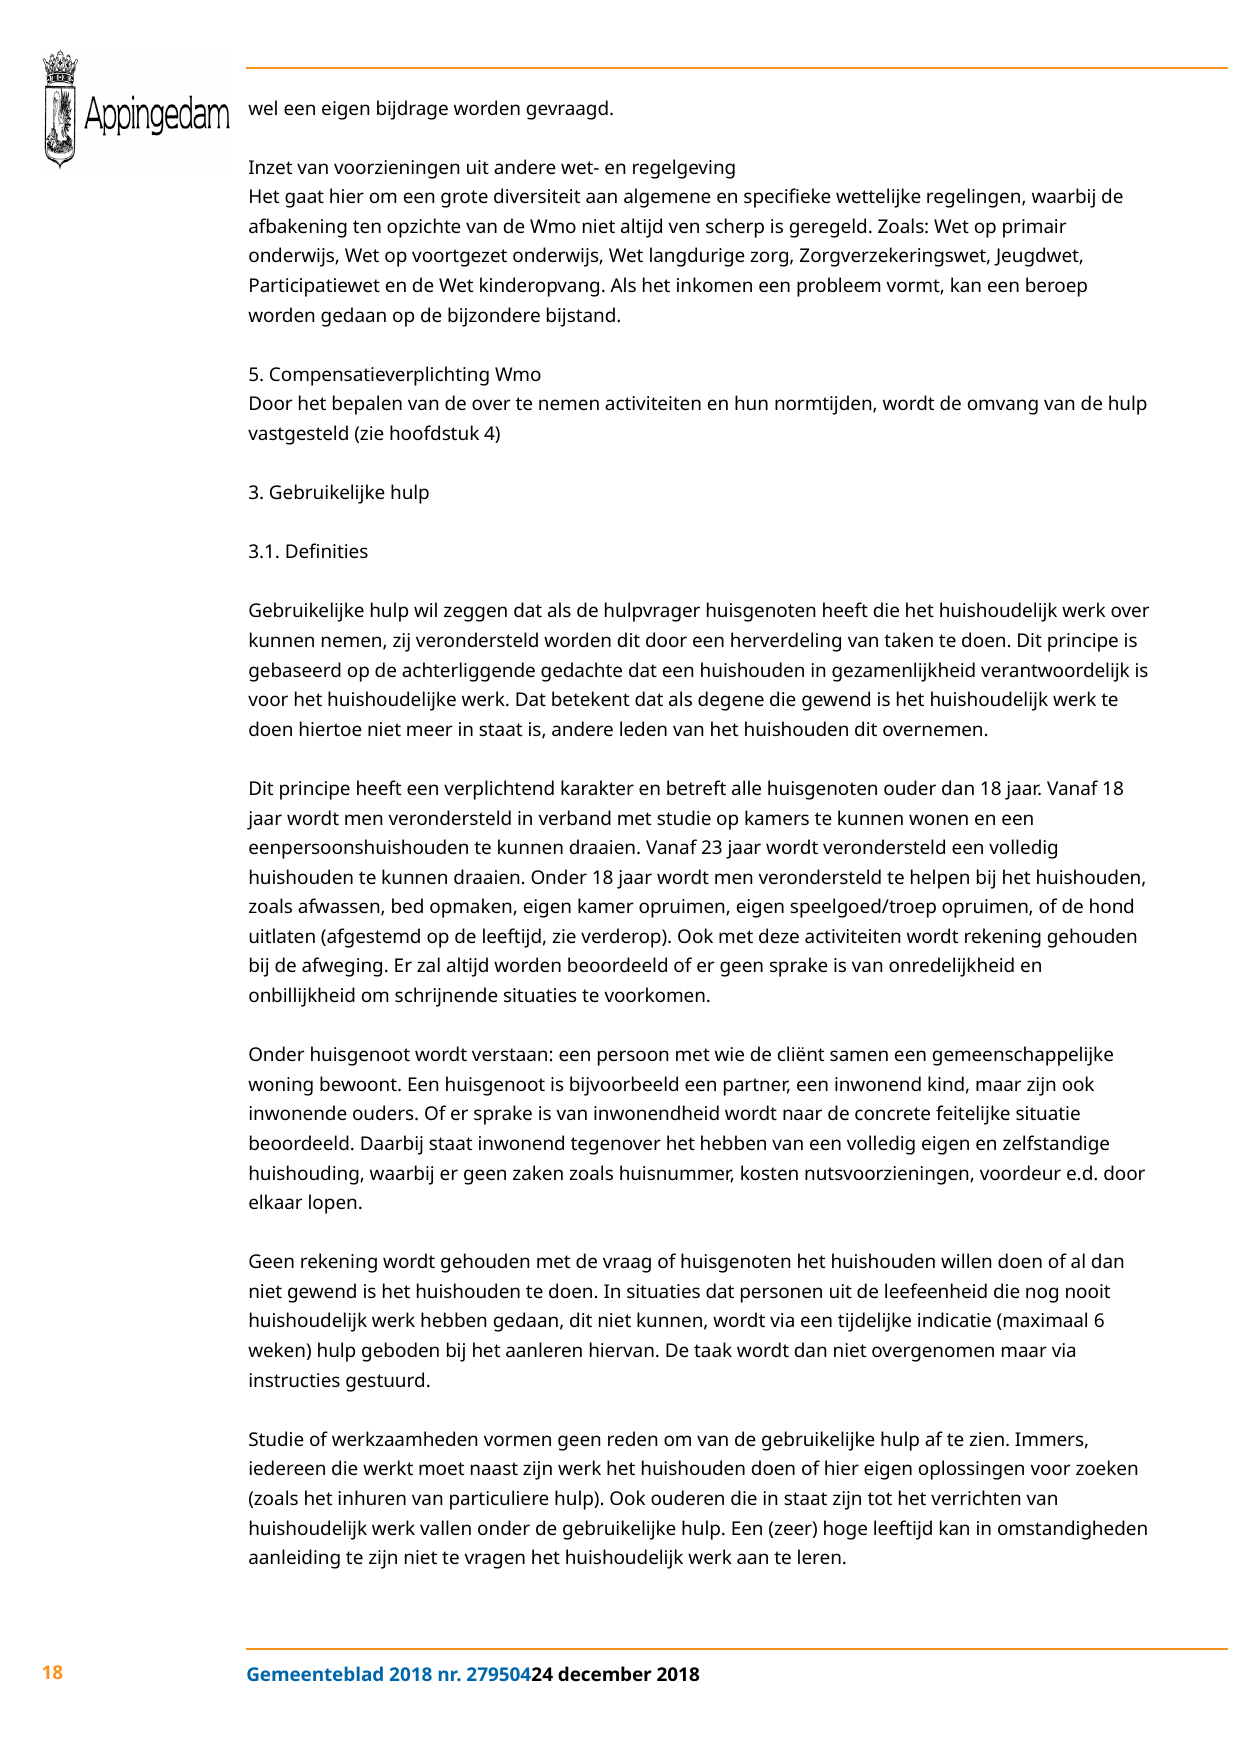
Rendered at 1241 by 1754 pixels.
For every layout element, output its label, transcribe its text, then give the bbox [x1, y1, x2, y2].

text Onder huisgenoot wordt verstaan: een persoon met wie de cliënt samen een gemeenschappelijke woning bewoont. Een huisgenoot is bijvoorbeeld een partner, een inwonend kind, maar zijn ook inwonende ouders. Of er sprake is van inwonendheid wordt naar de concrete feitelijke situatie beoordeeld. Daarbij staat inwonend tegenover het hebben van een volledig eigen en zelfstandige huishouding, waarbij er geen zaken zoals huisnummer, kosten nutsvoorzieningen, voordeur e.d. door elkaar lopen. [248, 1041, 1152, 1215]
text Het gaat hier om een grote diversiteit aan algemene en specifieke wettelijke regelingen, waarbij de afbakening ten opzichte van de Wmo niet altijd ven scherp is geregeld. Zoals: Wet op primair onderwijs, Wet op voortgezet onderwijs, Wet langdurige zorg, Zorgverzekeringswet, Jeugdwet, Participatiewet en de Wet kinderopvang. Als het inkomen een probleem vormt, kan een beroep worden gedaan op de bijzondere bijstand. [248, 183, 1152, 328]
text Geen rekening wordt gehouden met de vraag of huisgenoten het huishouden willen doen of al dan niet gewend is het huishouden te doen. In situaties dat personen uit de leefeenheid die nog nooit huishoudelijk werk hebben gedaan, dit niet kunnen, wordt via een tijdelijke indicatie (maximaal 6 weken) hulp geboden bij het aanleren hiervan. De taak wordt dan niet overgenomen maar via instructies gestuurd. [248, 1248, 1152, 1393]
text Door het bepalen van de over te nemen activiteiten en hun normtijden, wordt de omvang van de hulp vastgesteld (zie hoofdstuk 4) [248, 391, 1152, 446]
text Dit principe heeft een verplichtend karakter en betreft alle huisgenoten ouder dan 18 jaar. Vanaf 18 jaar wordt men verondersteld in verband met studie op kamers te kunnen wonen en een eenpersoonshuishouden te kunnen draaien. Vanaf 23 jaar wordt verondersteld een volledig huishouden te kunnen draaien. Onder 18 jaar wordt men verondersteld te helpen bij het huishouden, zoals afwassen, bed opmaken, eigen kamer opruimen, eigen speelgoed/troep opruimen, of de hond uitlaten (afgestemd op de leeftijd, zie verderop). Ook met deze activiteiten wordt rekening gehouden bij de afweging. Er zal altijd worden beoordeeld of er geen sprake is van onredelijkheid en onbillijkheid om schrijnende situaties te voorkomen. [248, 775, 1152, 1008]
text Gebruikelijke hulp wil zeggen dat als de hulpvrager huisgenoten heeft die het huishoudelijk werk over kunnen nemen, zij verondersteld worden dit door een herverdeling van taken te doen. Dit principe is gebaseerd op de achterliggende gedachte dat een huishouden in gezamenlijkheid verantwoordelijk is voor het huishoudelijke werk. Dat betekent dat als degene die gewend is het huishoudelijk werk te doen hiertoe niet meer in staat is, andere leden van het huishouden dit overnemen. [248, 598, 1152, 742]
text Studie of werkzaamheden vormen geen reden om van de gebruikelijke hulp af te zien. Immers, iedereen die werkt moet naast zijn werk het huishouden doen of hier eigen oplossingen voor zoeken (zoals het inhuren van particuliere hulp). Ook ouderen die in staat zijn tot het verrichten van huishoudelijk werk vallen onder de gebruikelijke hulp. Een (zeer) hoge leeftijd kan in omstandigheden aanleiding te zijn niet te vragen het huishoudelijk werk aan te leren. [248, 1426, 1152, 1570]
text wel een eigen bijdrage worden gevraagd. [248, 95, 1152, 121]
text Inzet van voorzieningen uit andere wet- en regelgeving [248, 154, 1152, 180]
picture [41, 47, 231, 172]
text 3.1. Definities [248, 538, 1152, 564]
text 5. Compensatieverplichting Wmo [248, 361, 1152, 387]
text 3. Gebruikelijke hulp [248, 479, 1152, 505]
